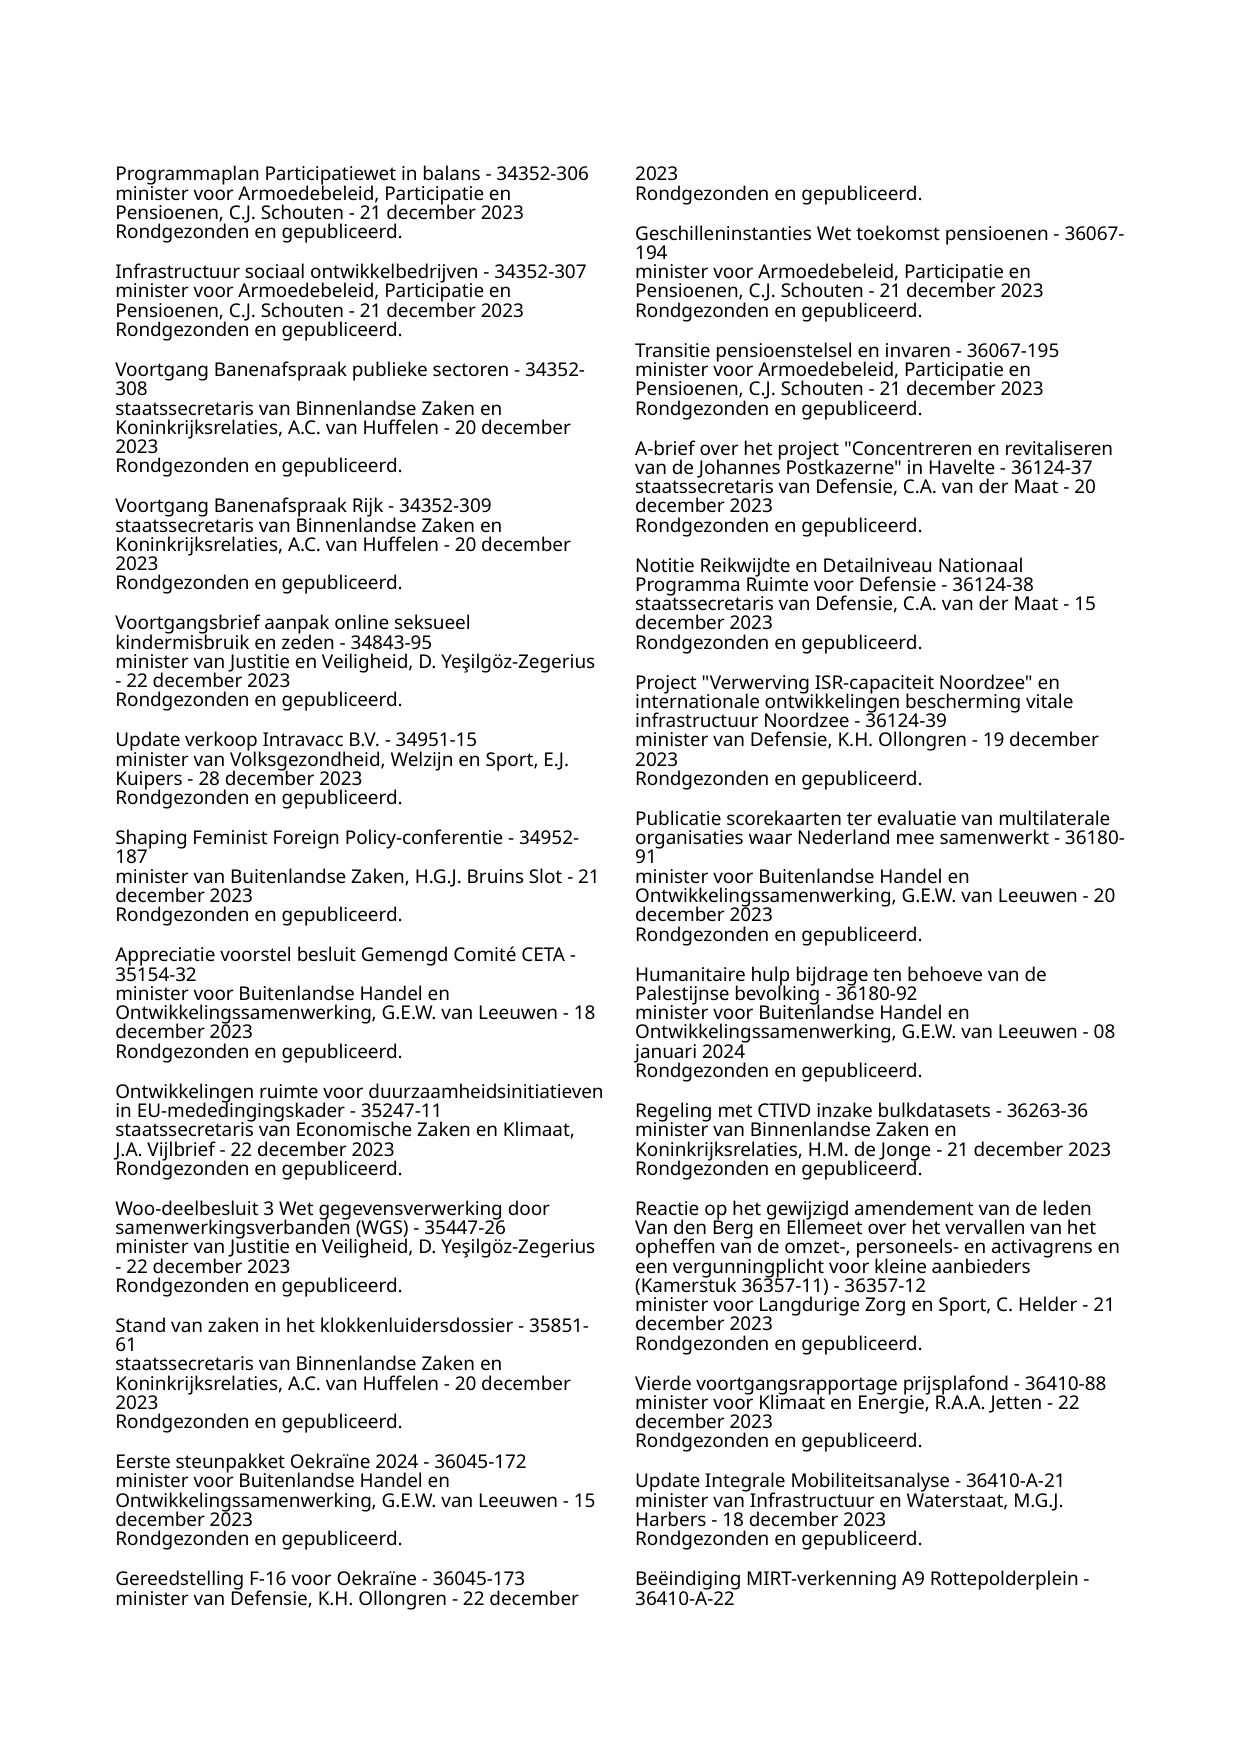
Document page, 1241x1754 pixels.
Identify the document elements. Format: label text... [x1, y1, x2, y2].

text Rondgezonden en gepubliceerd. [115, 1413, 605, 1432]
text Voortgangsbrief aanpak online seksueel kindermisbruik en zeden - 34843-95 [115, 614, 605, 653]
text A-brief over het project "Concentreren en revitaliseren van de Johannes Postkazerne" in Havelte - 36124-37 [635, 439, 1125, 478]
text Rondgezonden en gepubliceerd. [115, 223, 605, 242]
text minister voor Buitenlandse Handel en Ontwikkelingssamenwerking, G.E.W. van Leeuwen - 20 december 2023 [635, 868, 1125, 926]
text Appreciatie voorstel besluit Gemengd Comité CETA - 35154-32 [115, 946, 605, 985]
text Rondgezonden en gepubliceerd. [115, 321, 605, 340]
text minister van Buitenlandse Zaken, H.G.J. Bruins Slot - 21 december 2023 [115, 868, 605, 906]
text Rondgezonden en gepubliceerd. [115, 457, 605, 477]
text 2023 [635, 165, 1125, 184]
text Rondgezonden en gepubliceerd. [635, 184, 1125, 204]
text minister van Infrastructuur en Waterstaat, M.G.J. Harbers - 18 december 2023 [635, 1492, 1125, 1530]
text Rondgezonden en gepubliceerd. [635, 1160, 1125, 1179]
text Rondgezonden en gepubliceerd. [115, 574, 605, 594]
text minister voor Buitenlandse Handel en Ontwikkelingssamenwerking, G.E.W. van Leeuwen - 15 december 2023 [115, 1472, 605, 1530]
text Rondgezonden en gepubliceerd. [635, 1335, 1125, 1354]
text Rondgezonden en gepubliceerd. [115, 1160, 605, 1179]
text staatssecretaris van Binnenlandse Zaken en Koninkrijksrelaties, A.C. van Huffelen - 20 december 2023 [115, 399, 605, 457]
text minister voor Armoedebeleid, Participatie en Pensioenen, C.J. Schouten - 21 december 2023 [115, 184, 605, 223]
text Rondgezonden en gepubliceerd. [635, 1530, 1125, 1549]
text Rondgezonden en gepubliceerd. [115, 691, 605, 711]
text Rondgezonden en gepubliceerd. [635, 1062, 1125, 1081]
text Rondgezonden en gepubliceerd. [115, 906, 605, 926]
text minister voor Buitenlandse Handel en Ontwikkelingssamenwerking, G.E.W. van Leeuwen - 18 december 2023 [115, 985, 605, 1043]
text Programmaplan Participatiewet in balans - 34352-306 [115, 165, 605, 184]
text Rondgezonden en gepubliceerd. [115, 789, 605, 808]
text Infrastructuur sociaal ontwikkelbedrijven - 34352-307 [115, 263, 605, 282]
text minister voor Armoedebeleid, Participatie en Pensioenen, C.J. Schouten - 21 december 2023 [115, 282, 605, 321]
text staatssecretaris van Defensie, C.A. van der Maat - 20 december 2023 [635, 478, 1125, 517]
text Woo-deelbesluit 3 Wet gegevensverwerking door samenwerkingsverbanden (WGS) - 35447-26 [115, 1200, 605, 1238]
text Regeling met CTIVD inzake bulkdatasets - 36263-36 [635, 1102, 1125, 1121]
text Transitie pensioenstelsel en invaren - 36067-195 [635, 342, 1125, 361]
text Stand van zaken in het klokkenluidersdossier - 35851-61 [115, 1317, 605, 1355]
text staatssecretaris van Economische Zaken en Klimaat, J.A. Vijlbrief - 22 december 2023 [115, 1121, 605, 1160]
text Update verkoop Intravacc B.V. - 34951-15 [115, 731, 605, 751]
text minister van Justitie en Veiligheid, D. Yeşilgöz-Zegerius - 22 december 2023 [115, 653, 605, 691]
text Rondgezonden en gepubliceerd. [115, 1530, 605, 1549]
text Update Integrale Mobiliteitsanalyse - 36410-A-21 [635, 1472, 1125, 1492]
text Rondgezonden en gepubliceerd. [635, 517, 1125, 536]
text staatssecretaris van Defensie, C.A. van der Maat - 15 december 2023 [635, 595, 1125, 634]
text minister van Volksgezondheid, Welzijn en Sport, E.J. Kuipers - 28 december 2023 [115, 751, 605, 789]
text Rondgezonden en gepubliceerd. [115, 1043, 605, 1062]
text Voortgang Banenafspraak publieke sectoren - 34352-308 [115, 361, 605, 399]
text Rondgezonden en gepubliceerd. [635, 1432, 1125, 1452]
text Eerste steunpakket Oekraïne 2024 - 36045-172 [115, 1453, 605, 1472]
text Gereedstelling F-16 voor Oekraïne - 36045-173 [115, 1570, 605, 1589]
text Geschilleninstanties Wet toekomst pensioenen - 36067-194 [635, 224, 1125, 263]
text Beëindiging MIRT-verkenning A9 Rottepolderplein - 36410-A-22 [635, 1570, 1125, 1609]
text Rondgezonden en gepubliceerd. [115, 1277, 605, 1296]
text Voortgang Banenafspraak Rijk - 34352-309 [115, 497, 605, 517]
text minister van Justitie en Veiligheid, D. Yeşilgöz-Zegerius - 22 december 2023 [115, 1238, 605, 1277]
text minister voor Langdurige Zorg en Sport, C. Helder - 21 december 2023 [635, 1296, 1125, 1335]
text minister voor Armoedebeleid, Participatie en Pensioenen, C.J. Schouten - 21 december 2023 [635, 361, 1125, 399]
text Shaping Feminist Foreign Policy-conferentie - 34952-187 [115, 829, 605, 868]
text Humanitaire hulp bijdrage ten behoeve van de Palestijnse bevolking - 36180-92 [635, 966, 1125, 1004]
text minister voor Armoedebeleid, Participatie en Pensioenen, C.J. Schouten - 21 december 2023 [635, 263, 1125, 302]
text Reactie op het gewijzigd amendement van de leden Van den Berg en Ellemeet over het vervallen van het opheffen van de omzet-, personeels- en activagrens en een vergunningplicht voor kleine aanbieders (Kamerstuk 36357-11) - 36357-12 [635, 1200, 1125, 1296]
text staatssecretaris van Binnenlandse Zaken en Koninkrijksrelaties, A.C. van Huffelen - 20 december 2023 [115, 517, 605, 574]
text minister voor Klimaat en Energie, R.A.A. Jetten - 22 december 2023 [635, 1394, 1125, 1432]
text Rondgezonden en gepubliceerd. [635, 399, 1125, 419]
text staatssecretaris van Binnenlandse Zaken en Koninkrijksrelaties, A.C. van Huffelen - 20 december 2023 [115, 1355, 605, 1413]
text Rondgezonden en gepubliceerd. [635, 926, 1125, 945]
text Rondgezonden en gepubliceerd. [635, 770, 1125, 789]
text Publicatie scorekaarten ter evaluatie van multilaterale organisaties waar Nederland mee samenwerkt - 36180-91 [635, 810, 1125, 868]
text Project "Verwerving ISR-capaciteit Noordzee" en internationale ontwikkelingen bescherming vitale infrastructuur Noordzee - 36124-39 [635, 674, 1125, 731]
text Vierde voortgangsrapportage prijsplafond - 36410-88 [635, 1375, 1125, 1394]
text minister voor Buitenlandse Handel en Ontwikkelingssamenwerking, G.E.W. van Leeuwen - 08 januari 2024 [635, 1004, 1125, 1062]
text Notitie Reikwijdte en Detailniveau Nationaal Programma Ruimte voor Defensie - 36124-38 [635, 557, 1125, 595]
text Rondgezonden en gepubliceerd. [635, 634, 1125, 653]
text Ontwikkelingen ruimte voor duurzaamheidsinitiatieven in EU-mededingingskader - 35247-11 [115, 1083, 605, 1121]
text minister van Defensie, K.H. Ollongren - 19 december 2023 [635, 731, 1125, 770]
text minister van Binnenlandse Zaken en Koninkrijksrelaties, H.M. de Jonge - 21 december 2023 [635, 1121, 1125, 1160]
text Rondgezonden en gepubliceerd. [635, 302, 1125, 321]
text minister van Defensie, K.H. Ollongren - 22 december [115, 1589, 605, 1609]
